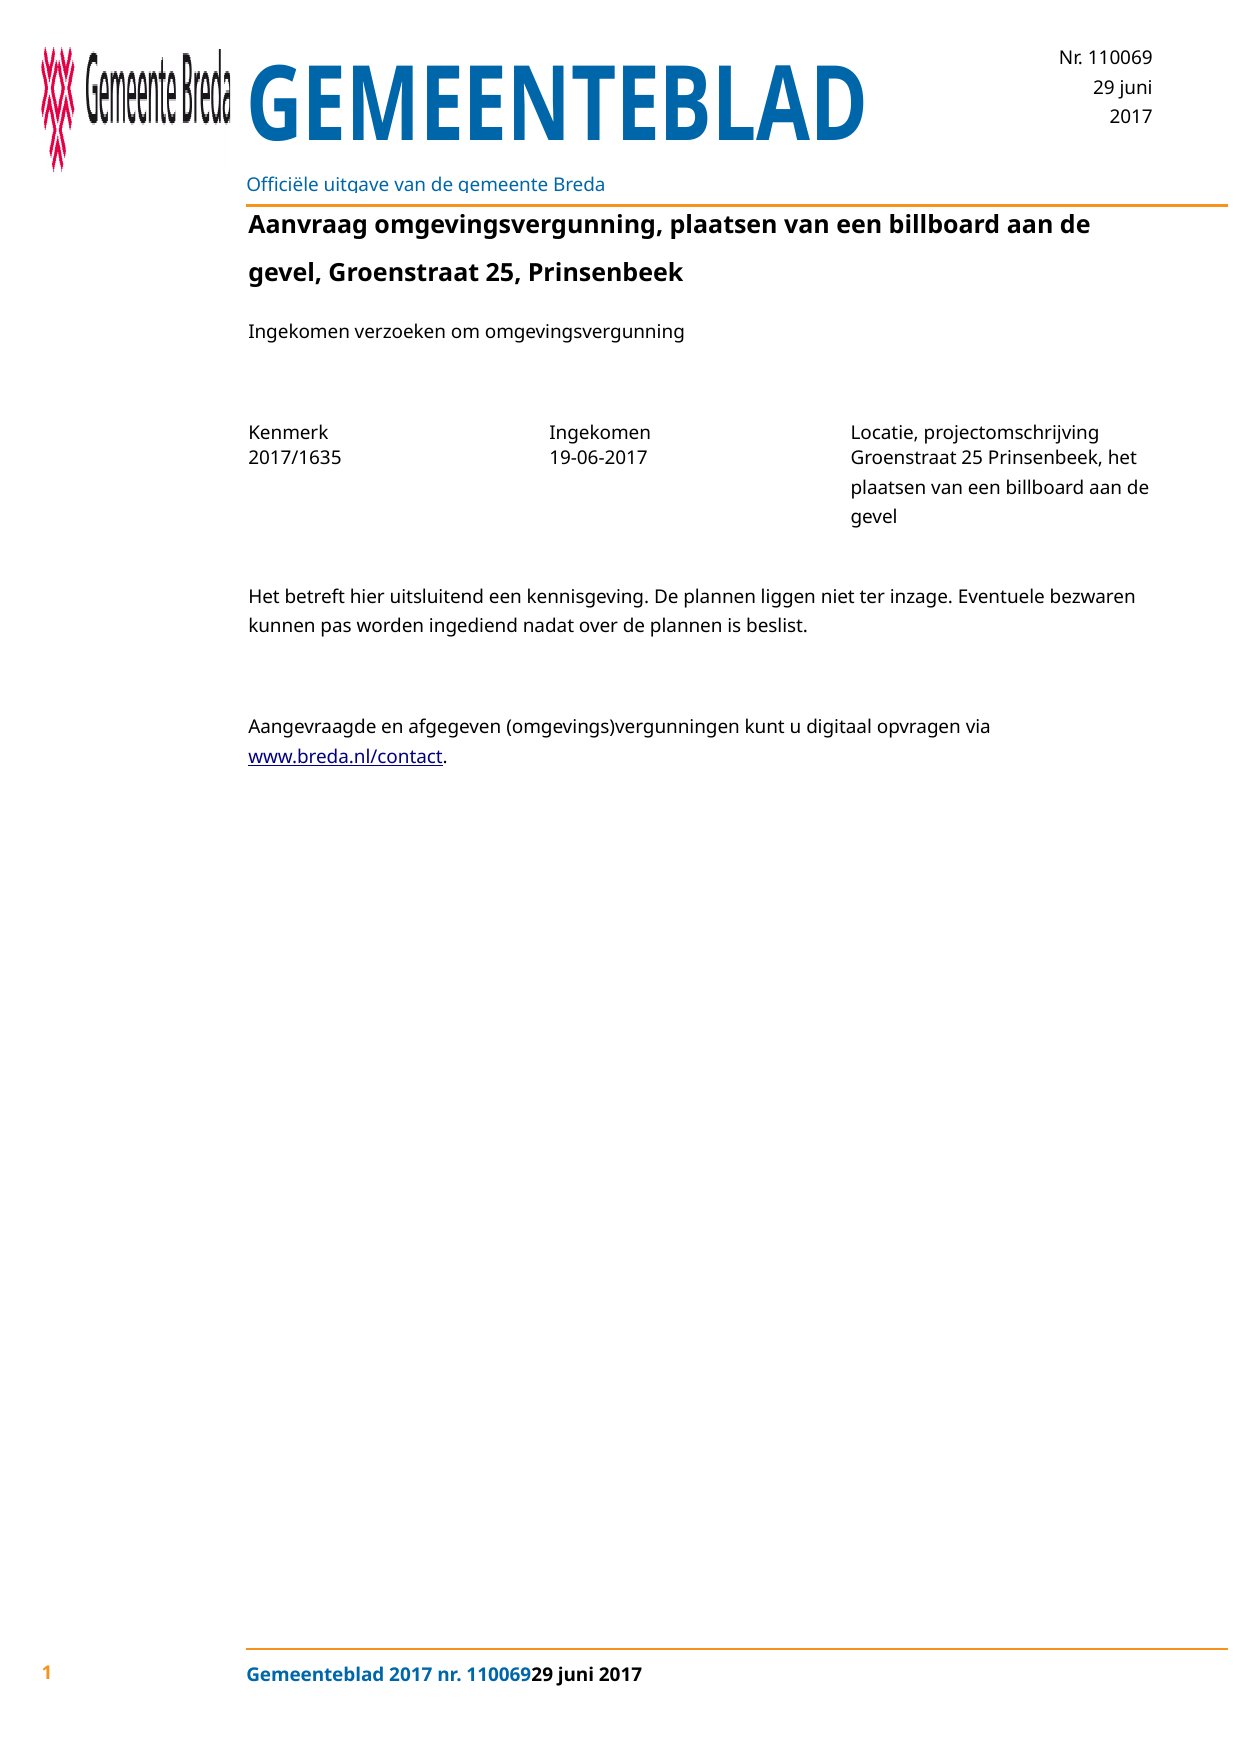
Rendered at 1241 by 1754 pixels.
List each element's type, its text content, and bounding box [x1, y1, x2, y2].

text Aangevraagde en afgegeven (omgevings)vergunningen kunt u digitaal opvragen via www.breda.nl/contact. [248, 713, 1152, 769]
text Aanvraag omgevingsvergunning, plaatsen van een billboard aan de gevel, Groenstraat 25, Prinsenbeek [248, 207, 1152, 288]
table_cell Groenstraat 25 Prinsenbeek, het plaatsen van een billboard aan de gevel [850, 445, 1152, 529]
table_cell 19-06-2017 [549, 445, 850, 529]
table_header Kenmerk [248, 419, 549, 444]
text Het betreft hier uitsluitend een kennisgeving. De plannen liggen niet ter inzage. Eventuele bezwaren kunnen pas worden ingediend nadat over de plannen is beslist. [248, 583, 1152, 638]
picture [41, 47, 231, 172]
text Ingekomen verzoeken om omgevingsvergunning [248, 318, 1152, 344]
table_cell 2017/1635 [248, 445, 549, 529]
table_header Locatie, projectomschrijving [850, 419, 1152, 444]
table_header Ingekomen [549, 419, 850, 444]
